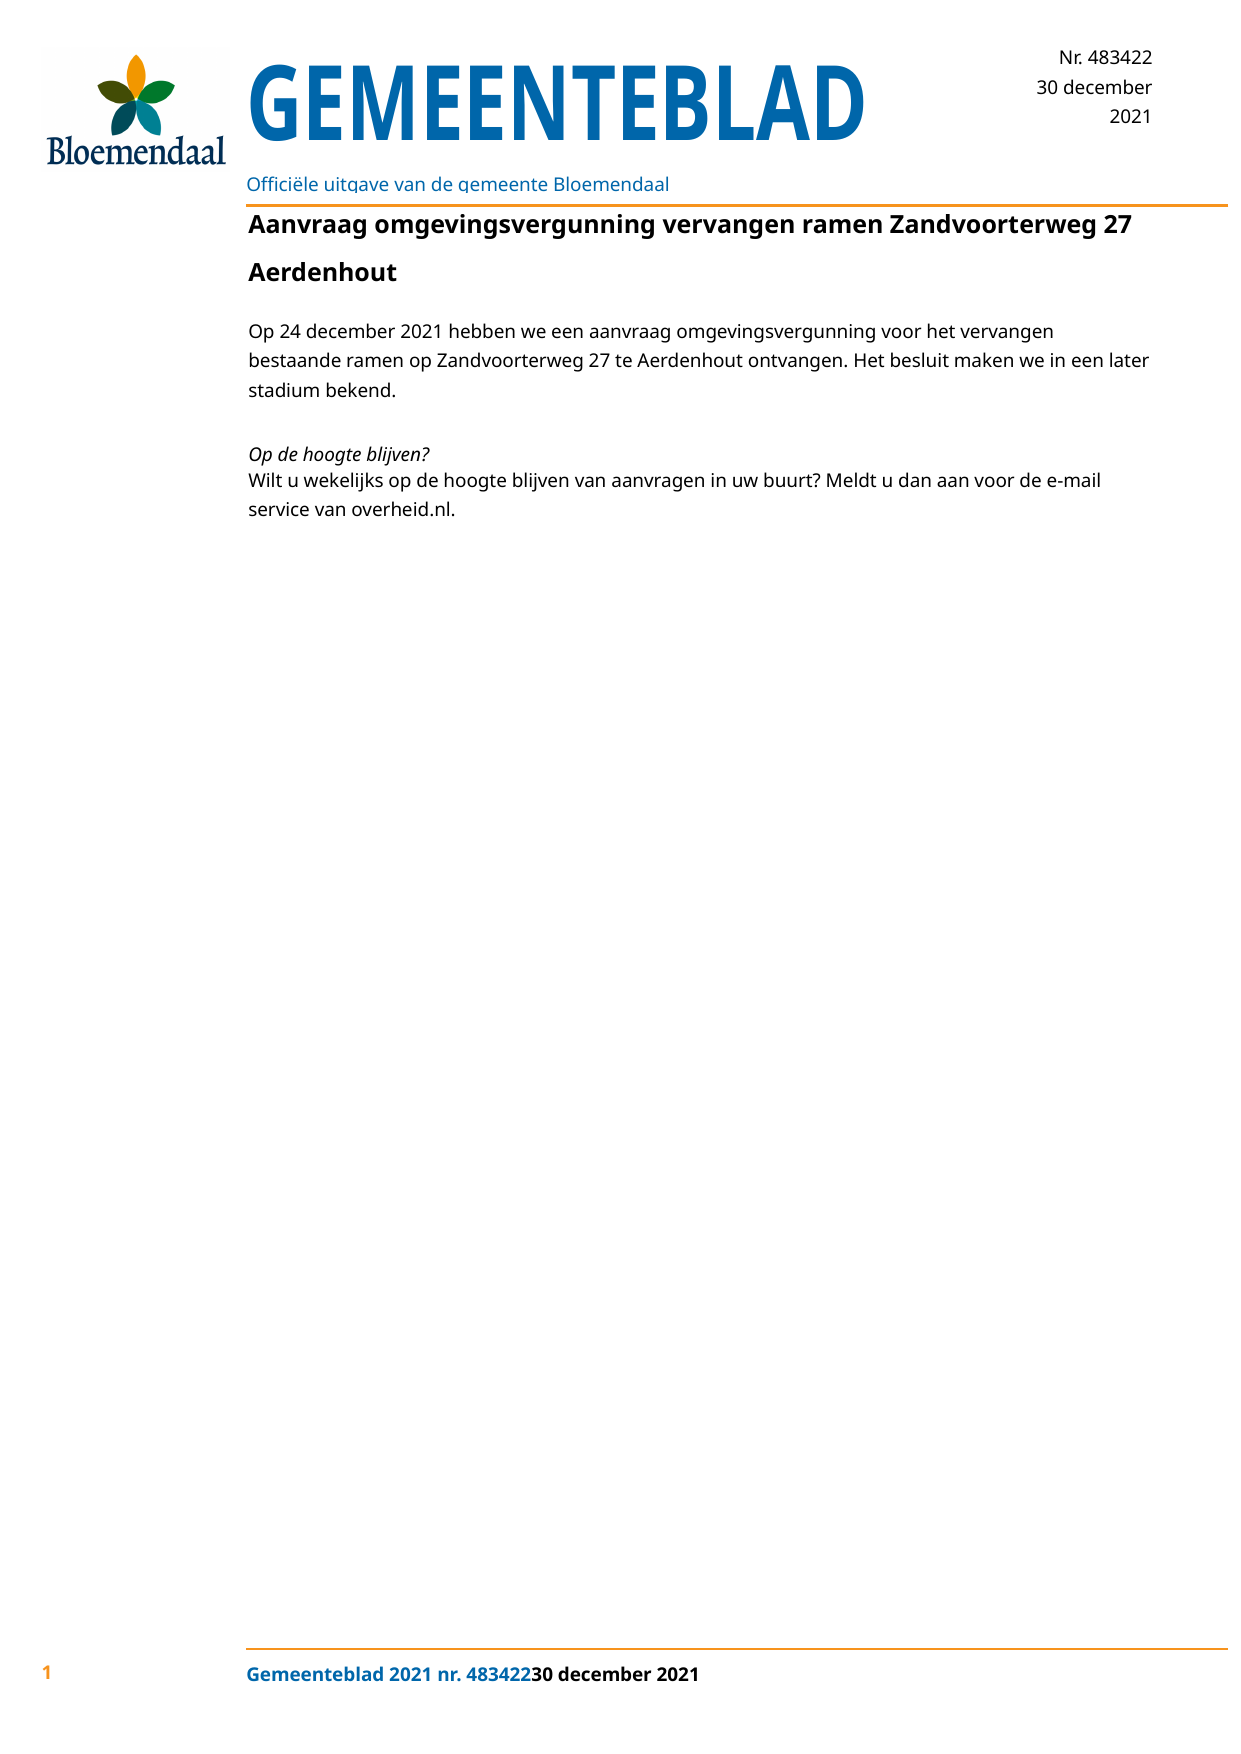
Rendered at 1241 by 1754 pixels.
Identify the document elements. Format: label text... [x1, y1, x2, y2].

text Op de hoogte blijven? [248, 441, 1152, 467]
text Op 24 december 2021 hebben we een aanvraag omgevingsvergunning voor het vervangen bestaande ramen op Zandvoorterweg 27 te Aerdenhout ontvangen. Het besluit maken we in een later stadium bekend. [248, 318, 1152, 403]
text Wilt u wekelijks op de hoogte blijven van aanvragen in uw buurt? Meldt u dan aan voor de e-mail service van overheid.nl. [248, 467, 1152, 522]
text Aanvraag omgevingsvergunning vervangen ramen Zandvoorterweg 27 Aerdenhout [248, 207, 1152, 288]
picture [41, 47, 231, 172]
